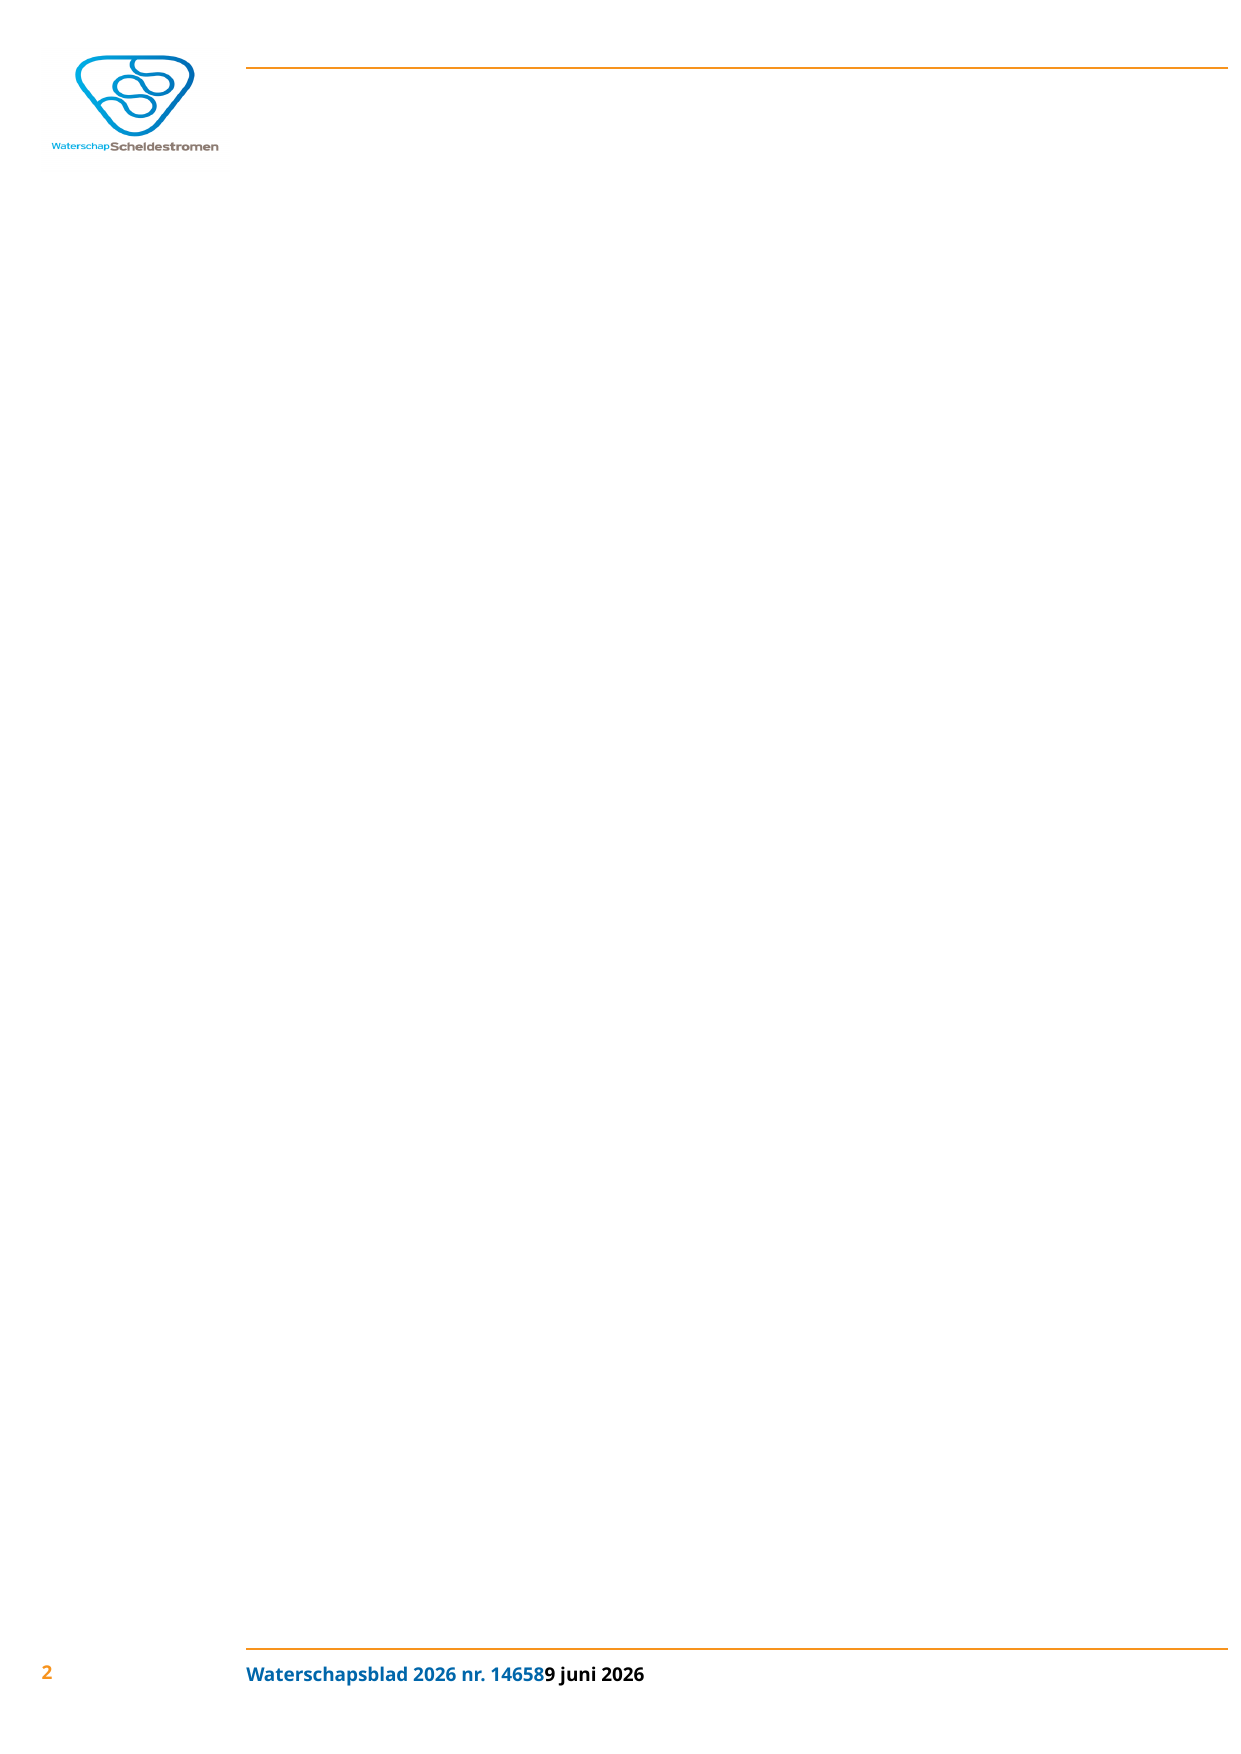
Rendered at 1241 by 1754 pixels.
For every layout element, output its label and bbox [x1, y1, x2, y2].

picture [41, 47, 231, 172]
